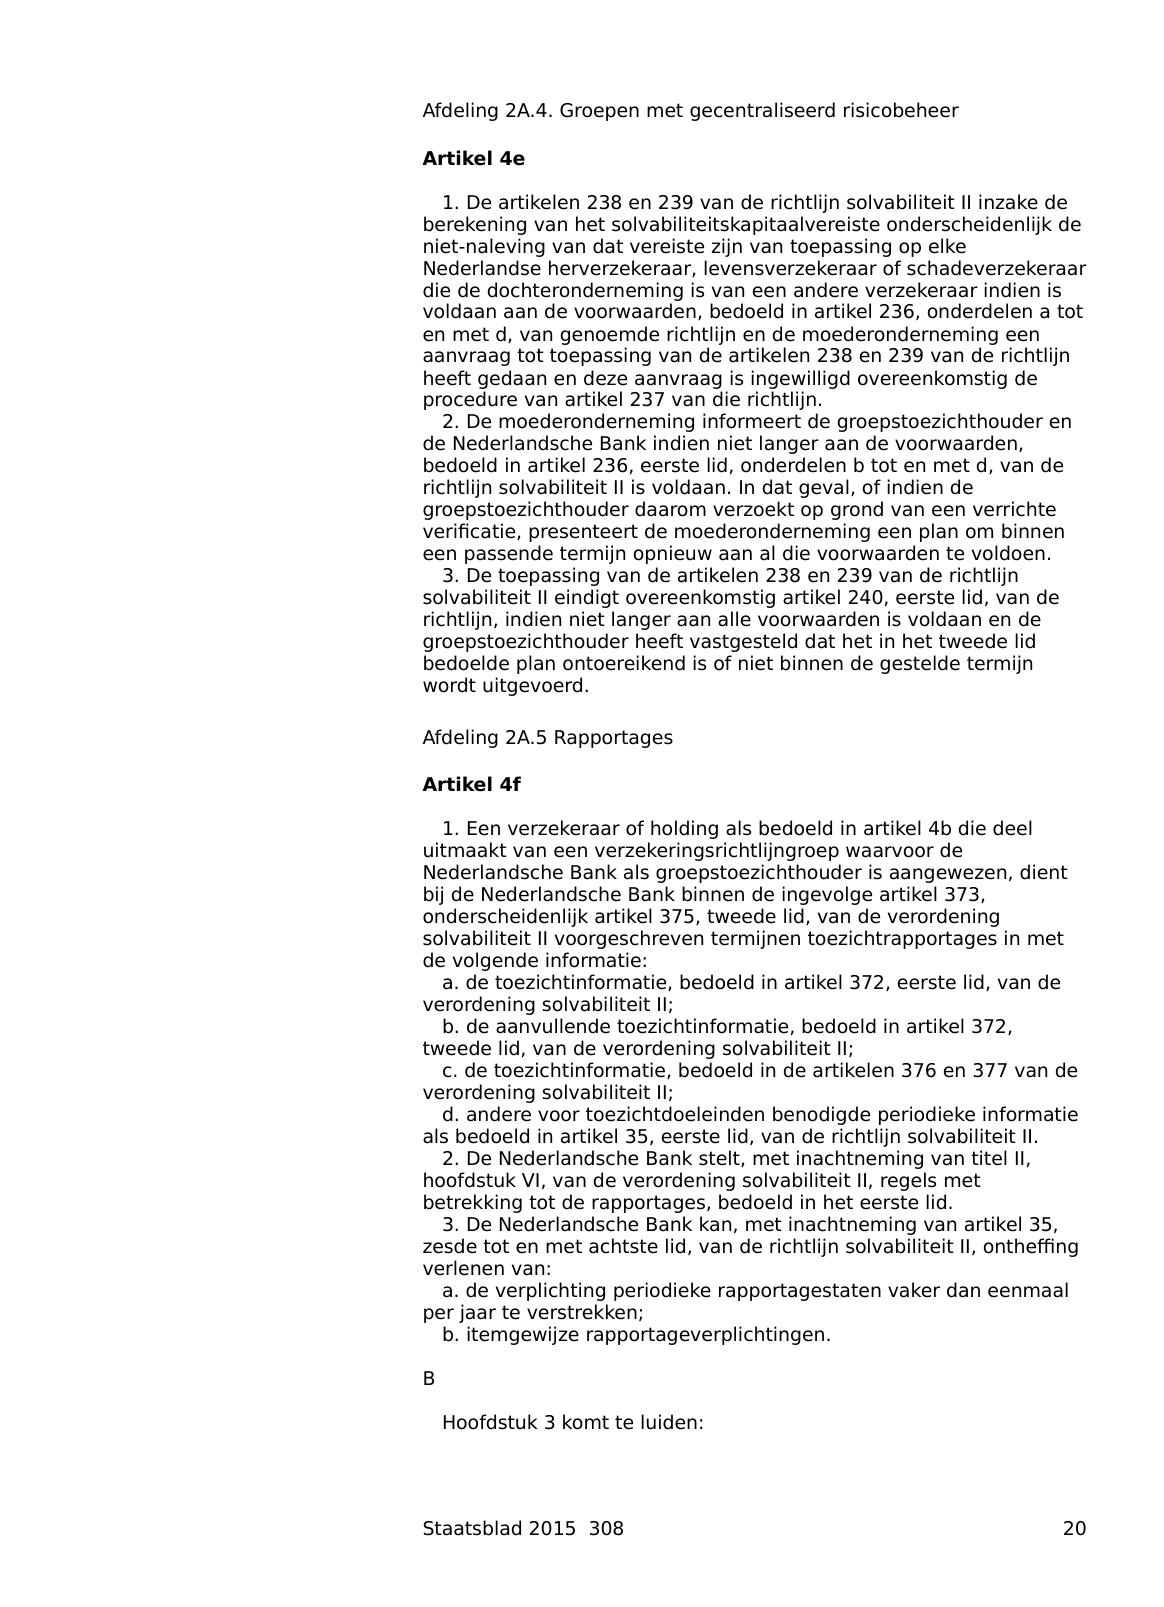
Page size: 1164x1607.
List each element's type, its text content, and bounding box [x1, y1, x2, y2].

text 1. Een verzekeraar of holding als bedoeld in artikel 4b die deel uitmaakt van een verzekeringsrichtlijngroep waarvoor de Nederlandsche Bank als groepstoezichthouder is aangewezen, dient bij de Nederlandsche Bank binnen de ingevolge artikel 373, onderscheidenlijk artikel 375, tweede lid, van de verordening solvabiliteit II voorgeschreven termijnen toezichtrapportages in met de volgende informatie: [422, 818, 1087, 972]
subtitle Artikel 4e [422, 147, 1087, 169]
text 3. De Nederlandsche Bank kan, met inachtneming van artikel 35, zesde tot en met achtste lid, van de richtlijn solvabiliteit II, ontheffing verlenen van: [422, 1214, 1087, 1280]
subtitle Afdeling 2A.5 Rapportages [422, 727, 1087, 749]
text a. de verplichting periodieke rapportagestaten vaker dan eenmaal per jaar te verstrekken; [422, 1280, 1087, 1324]
text b. itemgewijze rapportageverplichtingen. [422, 1324, 1087, 1346]
text Hoofdstuk 3 komt te luiden: [422, 1412, 1087, 1434]
text B [422, 1368, 1087, 1390]
text 3. De toepassing van de artikelen 238 en 239 van de richtlijn solvabiliteit II eindigt overeenkomstig artikel 240, eerste lid, van de richtlijn, indien niet langer aan alle voorwaarden is voldaan en de groepstoezichthouder heeft vastgesteld dat het in het tweede lid bedoelde plan ontoereikend is of niet binnen de gestelde termijn wordt uitgevoerd. [422, 565, 1087, 697]
text c. de toezichtinformatie, bedoeld in de artikelen 376 en 377 van de verordening solvabiliteit II; [422, 1060, 1087, 1104]
text b. de aanvullende toezichtinformatie, bedoeld in artikel 372, tweede lid, van de verordening solvabiliteit II; [422, 1016, 1087, 1060]
text d. andere voor toezichtdoeleinden benodigde periodieke informatie als bedoeld in artikel 35, eerste lid, van de richtlijn solvabiliteit II. [422, 1104, 1087, 1148]
subtitle Artikel 4f [422, 774, 1087, 796]
text 2. De moederonderneming informeert de groepstoezichthouder en de Nederlandsche Bank indien niet langer aan de voorwaarden, bedoeld in artikel 236, eerste lid, onderdelen b tot en met d, van de richtlijn solvabiliteit II is voldaan. In dat geval, of indien de groepstoezichthouder daarom verzoekt op grond van een verrichte verificatie, presenteert de moederonderneming een plan om binnen een passende termijn opnieuw aan al die voorwaarden te voldoen. [422, 411, 1087, 565]
text 1. De artikelen 238 en 239 van de richtlijn solvabiliteit II inzake de berekening van het solvabiliteitskapitaalvereiste onderscheidenlijk de niet-naleving van dat vereiste zijn van toepassing op elke Nederlandse herverzekeraar, levensverzekeraar of schadeverzekeraar die de dochteronderneming is van een andere verzekeraar indien is voldaan aan de voorwaarden, bedoeld in artikel 236, onderdelen a tot en met d, van genoemde richtlijn en de moederonderneming een aanvraag tot toepassing van de artikelen 238 en 239 van de richtlijn heeft gedaan en deze aanvraag is ingewilligd overeenkomstig de procedure van artikel 237 van die richtlijn. [422, 192, 1087, 411]
text a. de toezichtinformatie, bedoeld in artikel 372, eerste lid, van de verordening solvabiliteit II; [422, 972, 1087, 1016]
text 2. De Nederlandsche Bank stelt, met inachtneming van titel II, hoofdstuk VI, van de verordening solvabiliteit II, regels met betrekking tot de rapportages, bedoeld in het eerste lid. [422, 1148, 1087, 1214]
subtitle Afdeling 2A.4. Groepen met gecentraliseerd risicobeheer [422, 100, 1087, 122]
